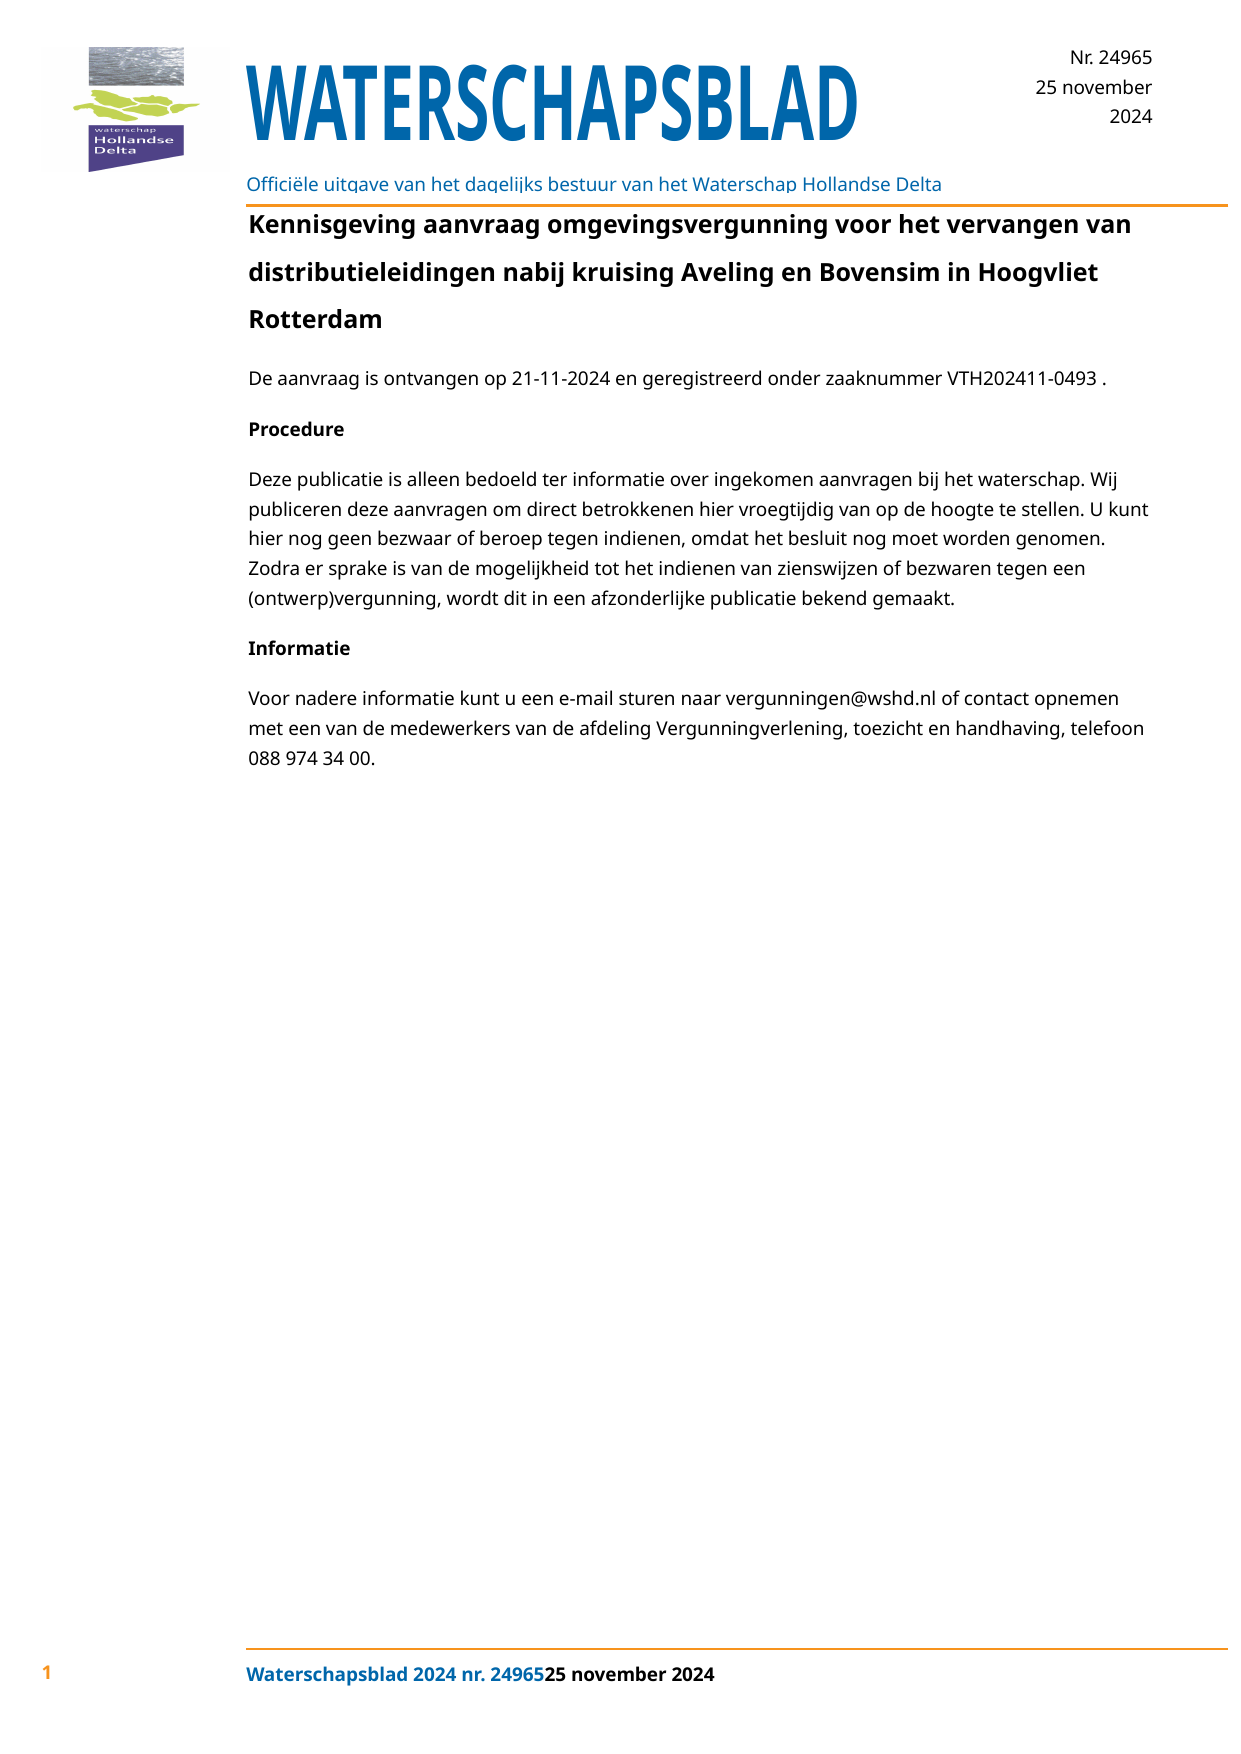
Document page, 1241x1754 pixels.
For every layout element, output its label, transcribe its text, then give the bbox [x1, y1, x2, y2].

text Voor nadere informatie kunt u een e-mail sturen naar vergunningen@wshd.nl of contact opnemen met een van de medewerkers van de afdeling Vergunningverlening, toezicht en handhaving, telefoon 088 974 34 00. [248, 686, 1152, 770]
text De aanvraag is ontvangen op 21-11-2024 en geregistreerd onder zaaknummer VTH202411-0493 . [248, 366, 1152, 391]
text Deze publicatie is alleen bedoeld ter informatie over ingekomen aanvragen bij het waterschap. Wij publiceren deze aanvragen om direct betrokkenen hier vroegtijdig van op de hoogte te stellen. U kunt hier nog geen bezwaar of beroep tegen indienen, omdat het besluit nog moet worden genomen. Zodra er sprake is van de mogelijkheid tot het indienen van zienswijzen of bezwaren tegen een (ontwerp)vergunning, wordt dit in een afzonderlijke publicatie bekend gemaakt. [248, 466, 1152, 610]
text Kennisgeving aanvraag omgevingsvergunning voor het vervangen van distributieleidingen nabij kruising Aveling en Bovensim in Hoogvliet Rotterdam [248, 207, 1152, 336]
text Informatie [248, 635, 1152, 661]
text Procedure [248, 416, 1152, 442]
picture [41, 47, 231, 172]
